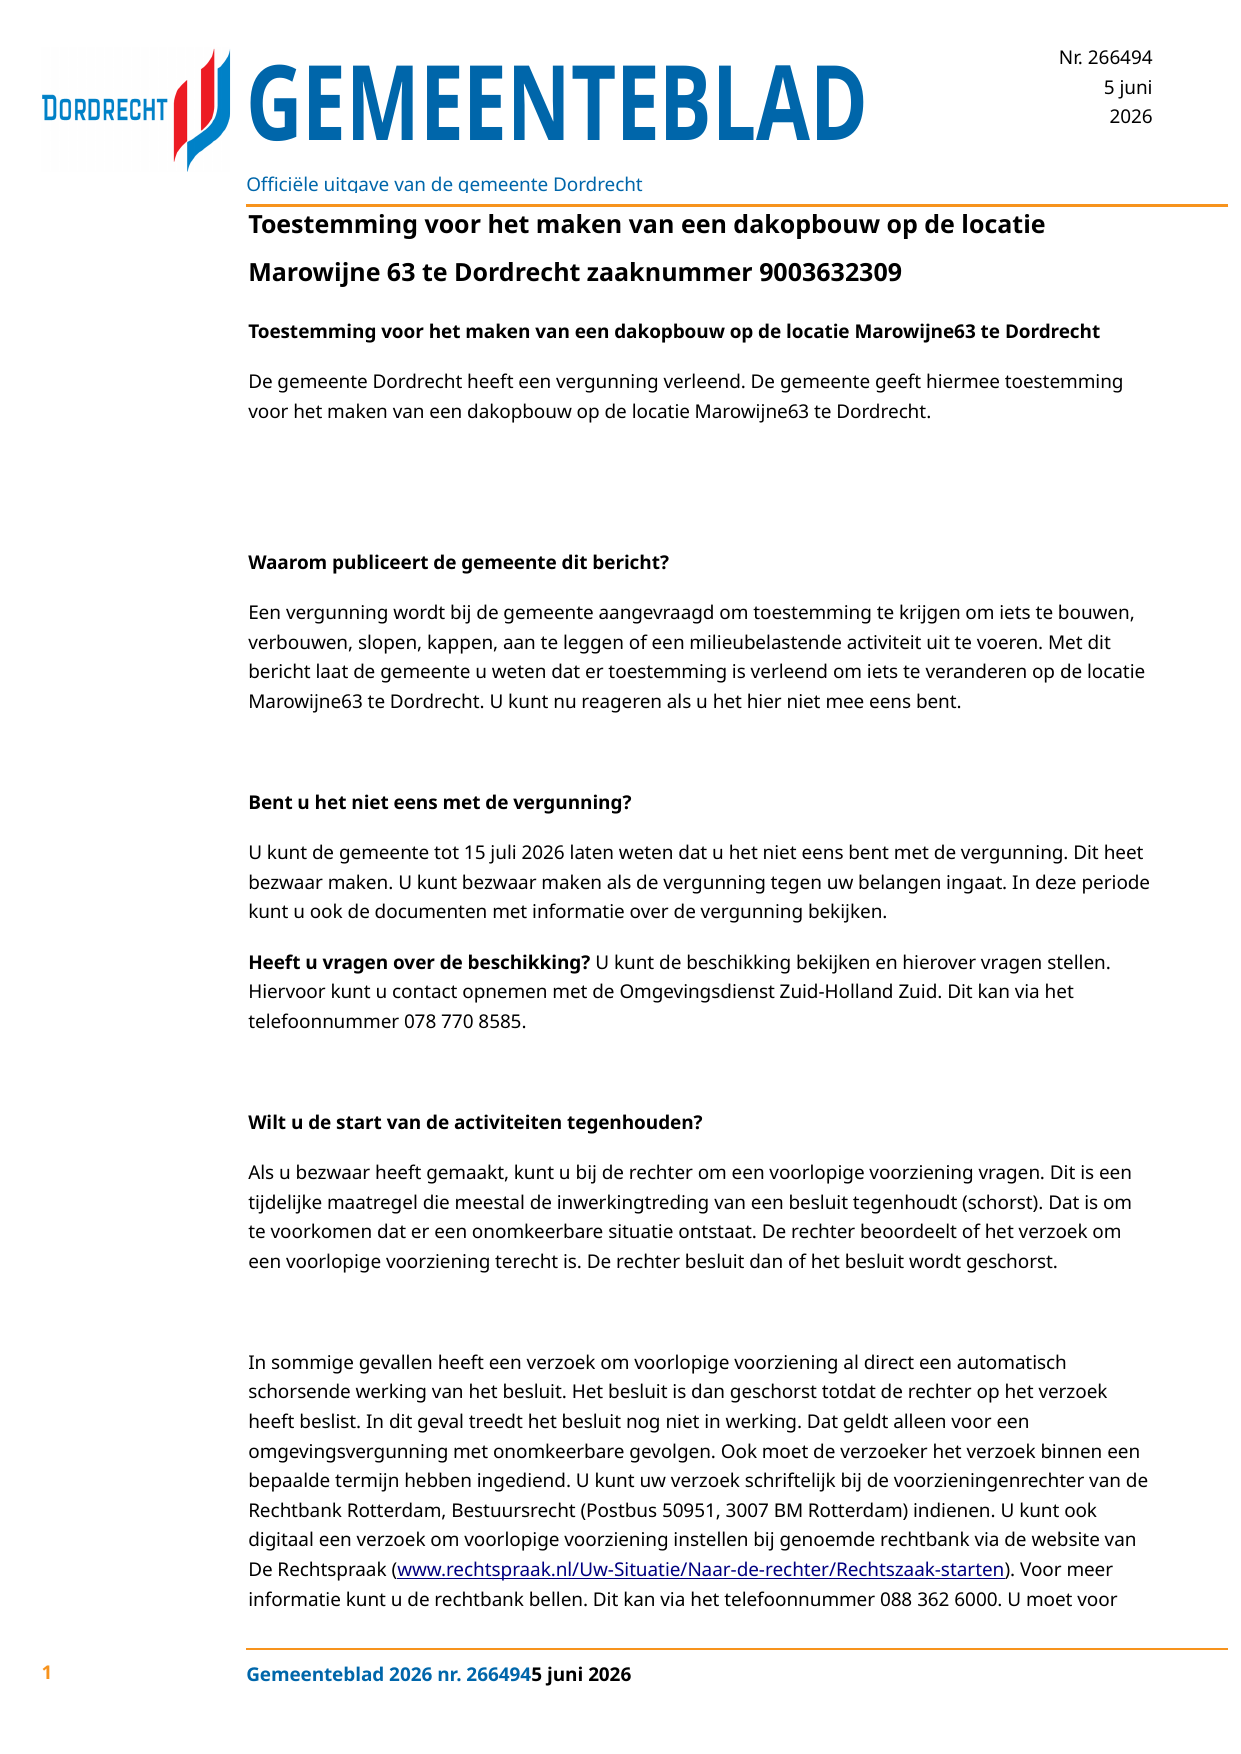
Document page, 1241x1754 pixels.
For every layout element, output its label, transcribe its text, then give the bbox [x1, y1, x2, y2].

text U kunt de gemeente tot 15 juli 2026 laten weten dat u het niet eens bent met de vergunning. Dit heet bezwaar maken. U kunt bezwaar maken als de vergunning tegen uw belangen ingaat. In deze periode kunt u ook de documenten met informatie over de vergunning bekijken. [248, 839, 1152, 924]
text In sommige gevallen heeft een verzoek om voorlopige voorziening al direct een automatisch schorsende werking van het besluit. Het besluit is dan geschorst totdat de rechter op het verzoek heeft beslist. In dit geval treedt het besluit nog niet in werking. Dat geldt alleen voor een omgevingsvergunning met onomkeerbare gevolgen. Ook moet de verzoeker het verzoek binnen een bepaalde termijn hebben ingediend. U kunt uw verzoek schriftelijk bij de voorzieningenrechter van de Rechtbank Rotterdam, Bestuursrecht (Postbus 50951, 3007 BM Rotterdam) indienen. U kunt ook digitaal een verzoek om voorlopige voorziening instellen bij genoemde rechtbank via de website van De Rechtspraak (www.rechtspraak.nl/Uw-Situatie/Naar-de-rechter/Rechtszaak-starten). Voor meer informatie kunt u de rechtbank bellen. Dit kan via het telefoonnummer 088 362 6000. U moet voor [248, 1349, 1152, 1612]
text Heeft u vragen over de beschikking? U kunt de beschikking bekijken en hierover vragen stellen. Hiervoor kunt u contact opnemen met de Omgevingsdienst Zuid-Holland Zuid. Dit kan via het telefoonnummer 078 770 8585. [248, 949, 1152, 1034]
text Wilt u de start van de activiteiten tegenhouden? [248, 1109, 1152, 1135]
text De gemeente Dordrecht heeft een vergunning verleend. De gemeente geeft hiermee toestemming voor het maken van een dakopbouw op de locatie Marowijne63 te Dordrecht. [248, 368, 1152, 424]
text Bent u het niet eens met de vergunning? [248, 789, 1152, 815]
picture [41, 47, 231, 172]
text Toestemming voor het maken van een dakopbouw op de locatie Marowijne63 te Dordrecht [248, 318, 1152, 344]
text Een vergunning wordt bij de gemeente aangevraagd om toestemming te krijgen om iets te bouwen, verbouwen, slopen, kappen, aan te leggen of een milieubelastende activiteit uit te voeren. Met dit bericht laat de gemeente u weten dat er toestemming is verleend om iets te veranderen op de locatie Marowijne63 te Dordrecht. U kunt nu reageren als u het hier niet mee eens bent. [248, 599, 1152, 714]
text Waarom publiceert de gemeente dit bericht? [248, 549, 1152, 575]
text Als u bezwaar heeft gemaakt, kunt u bij de rechter om een voorlopige voorziening vragen. Dit is een tijdelijke maatregel die meestal de inwerkingtreding van een besluit tegenhoudt (schorst). Dat is om te voorkomen dat er een onomkeerbare situatie ontstaat. De rechter beoordeelt of het verzoek om een voorlopige voorziening terecht is. De rechter besluit dan of het besluit wordt geschorst. [248, 1159, 1152, 1274]
text Toestemming voor het maken van een dakopbouw op de locatie Marowijne 63 te Dordrecht zaaknummer 9003632309 [248, 207, 1152, 288]
